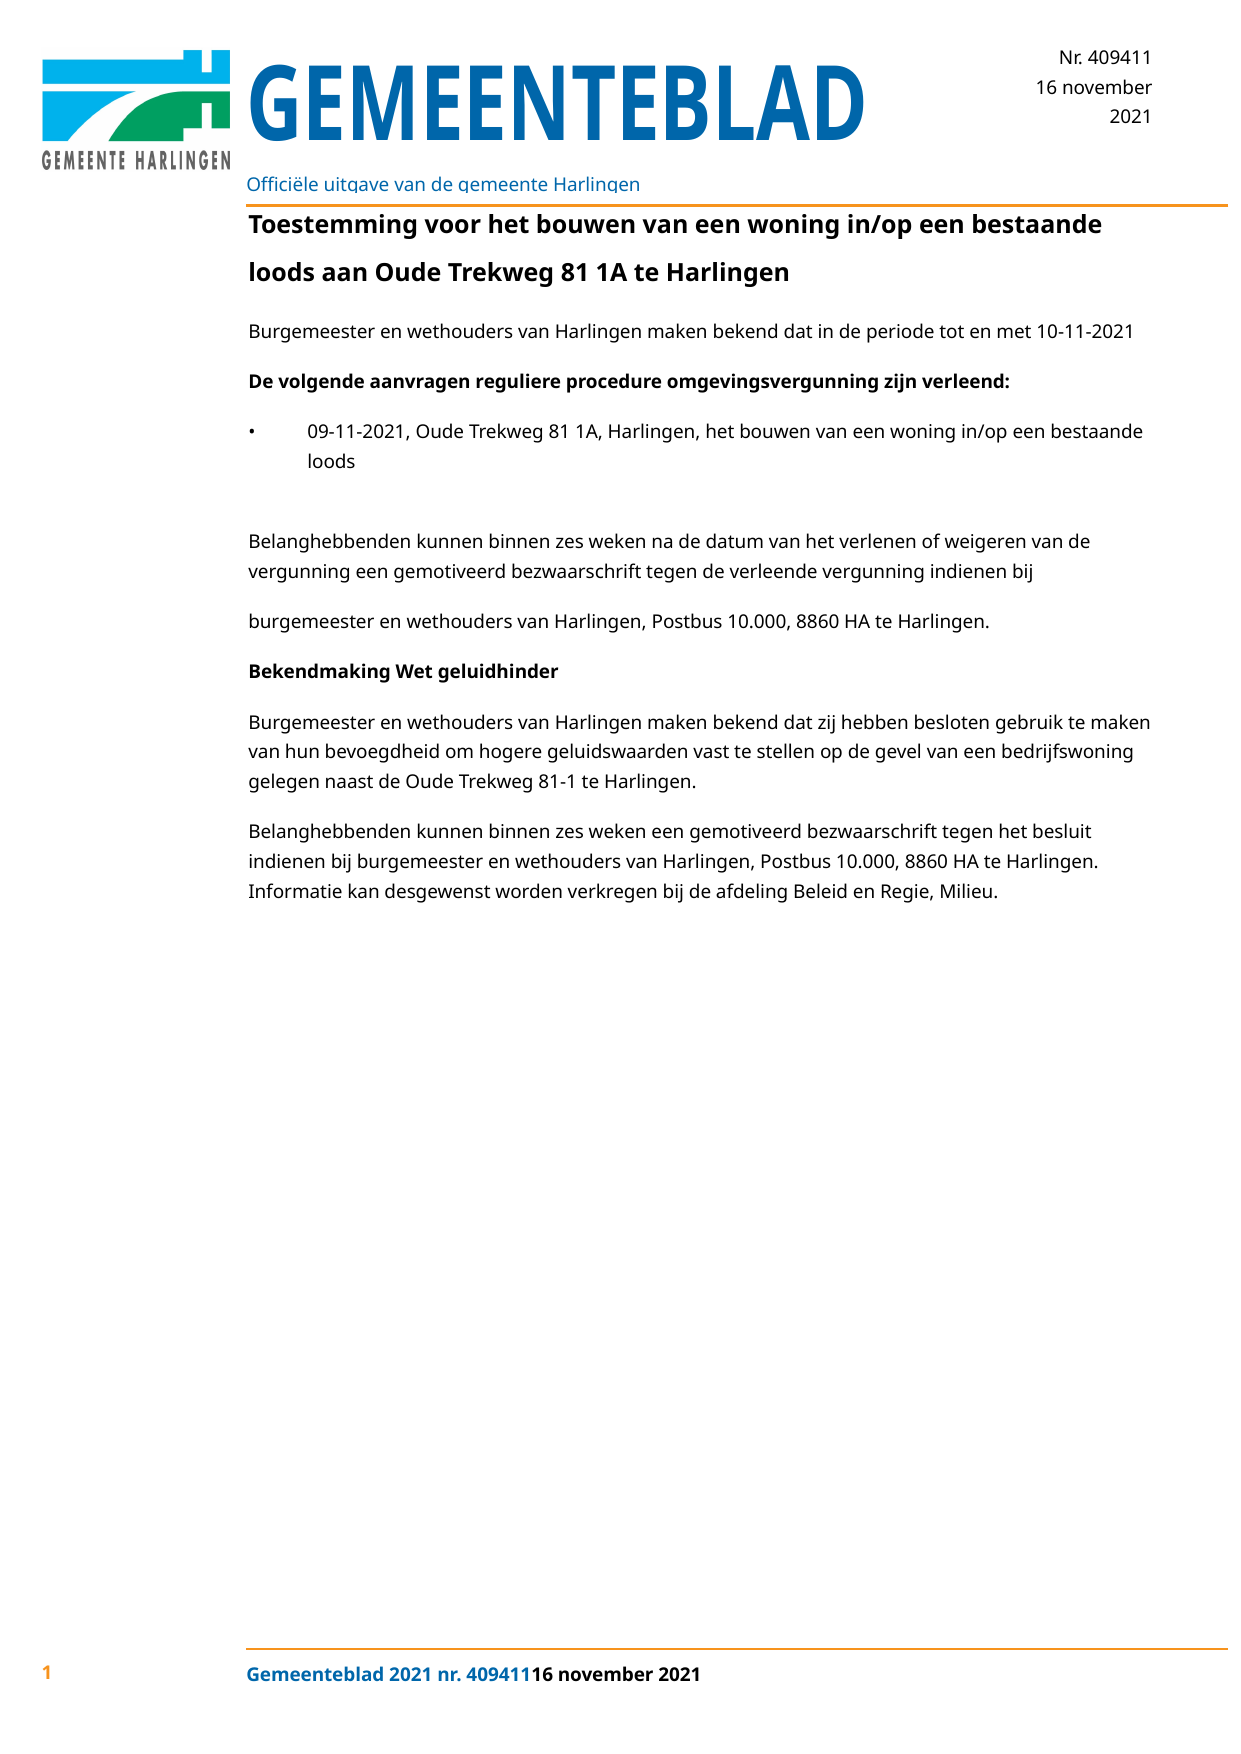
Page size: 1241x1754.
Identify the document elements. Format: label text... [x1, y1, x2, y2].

text Bekendmaking Wet geluidhinder [248, 659, 1152, 684]
text Burgemeester en wethouders van Harlingen maken bekend dat in de periode tot en met 10-11-2021 [248, 318, 1152, 344]
text Toestemming voor het bouwen van een woning in/op een bestaande loods aan Oude Trekweg 81 1A te Harlingen [248, 207, 1152, 288]
text burgemeester en wethouders van Harlingen, Postbus 10.000, 8860 HA te Harlingen. [248, 608, 1152, 634]
list 09-11-2021, Oude Trekweg 81 1A, Harlingen, het bouwen van een woning in/op een bestaande loods [248, 419, 1152, 474]
text Belanghebbenden kunnen binnen zes weken een gemotiveerd bezwaarschrift tegen het besluit indienen bij burgemeester en wethouders van Harlingen, Postbus 10.000, 8860 HA te Harlingen. Informatie kan desgewenst worden verkregen bij de afdeling Beleid en Regie, Milieu. [248, 819, 1152, 904]
text Burgemeester en wethouders van Harlingen maken bekend dat zij hebben besloten gebruik te maken van hun bevoegdheid om hogere geluidswaarden vast te stellen op de gevel van een bedrijfswoning gelegen naast de Oude Trekweg 81-1 te Harlingen. [248, 709, 1152, 794]
picture [41, 47, 231, 172]
text De volgende aanvragen reguliere procedure omgevingsvergunning zijn verleend: [248, 368, 1152, 394]
text Belanghebbenden kunnen binnen zes weken na de datum van het verlenen of weigeren van de vergunning een gemotiveerd bezwaarschrift tegen de verleende vergunning indienen bij [248, 528, 1152, 584]
